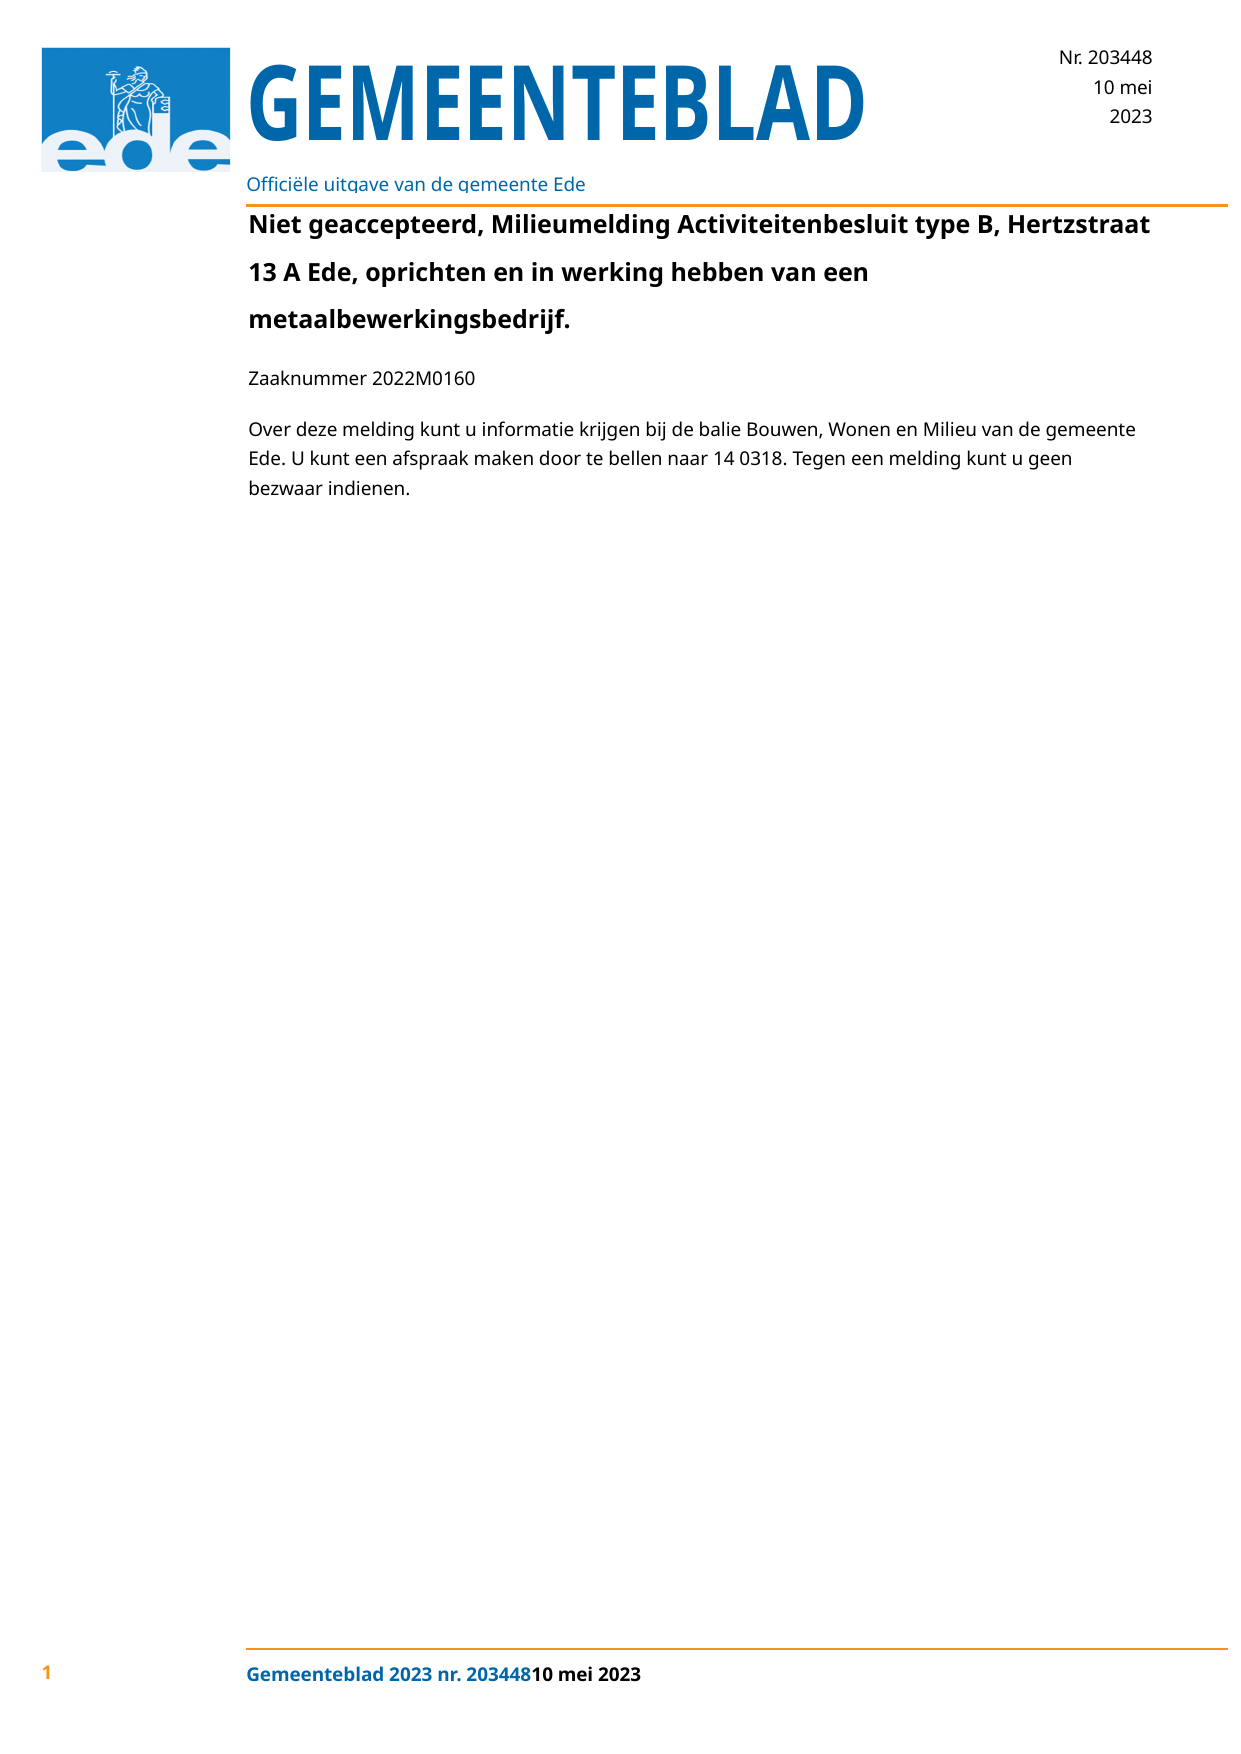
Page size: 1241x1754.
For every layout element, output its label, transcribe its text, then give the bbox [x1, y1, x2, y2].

picture [41, 47, 231, 172]
text Over deze melding kunt u informatie krijgen bij de balie Bouwen, Wonen en Milieu van de gemeente Ede. U kunt een afspraak maken door te bellen naar 14 0318. Tegen een melding kunt u geen bezwaar indienen. [248, 416, 1152, 501]
text Zaaknummer 2022M0160 [248, 366, 1152, 391]
text Niet geaccepteerd, Milieumelding Activiteitenbesluit type B, Hertzstraat 13 A Ede, oprichten en in werking hebben van een metaalbewerkingsbedrijf. [248, 207, 1152, 336]
